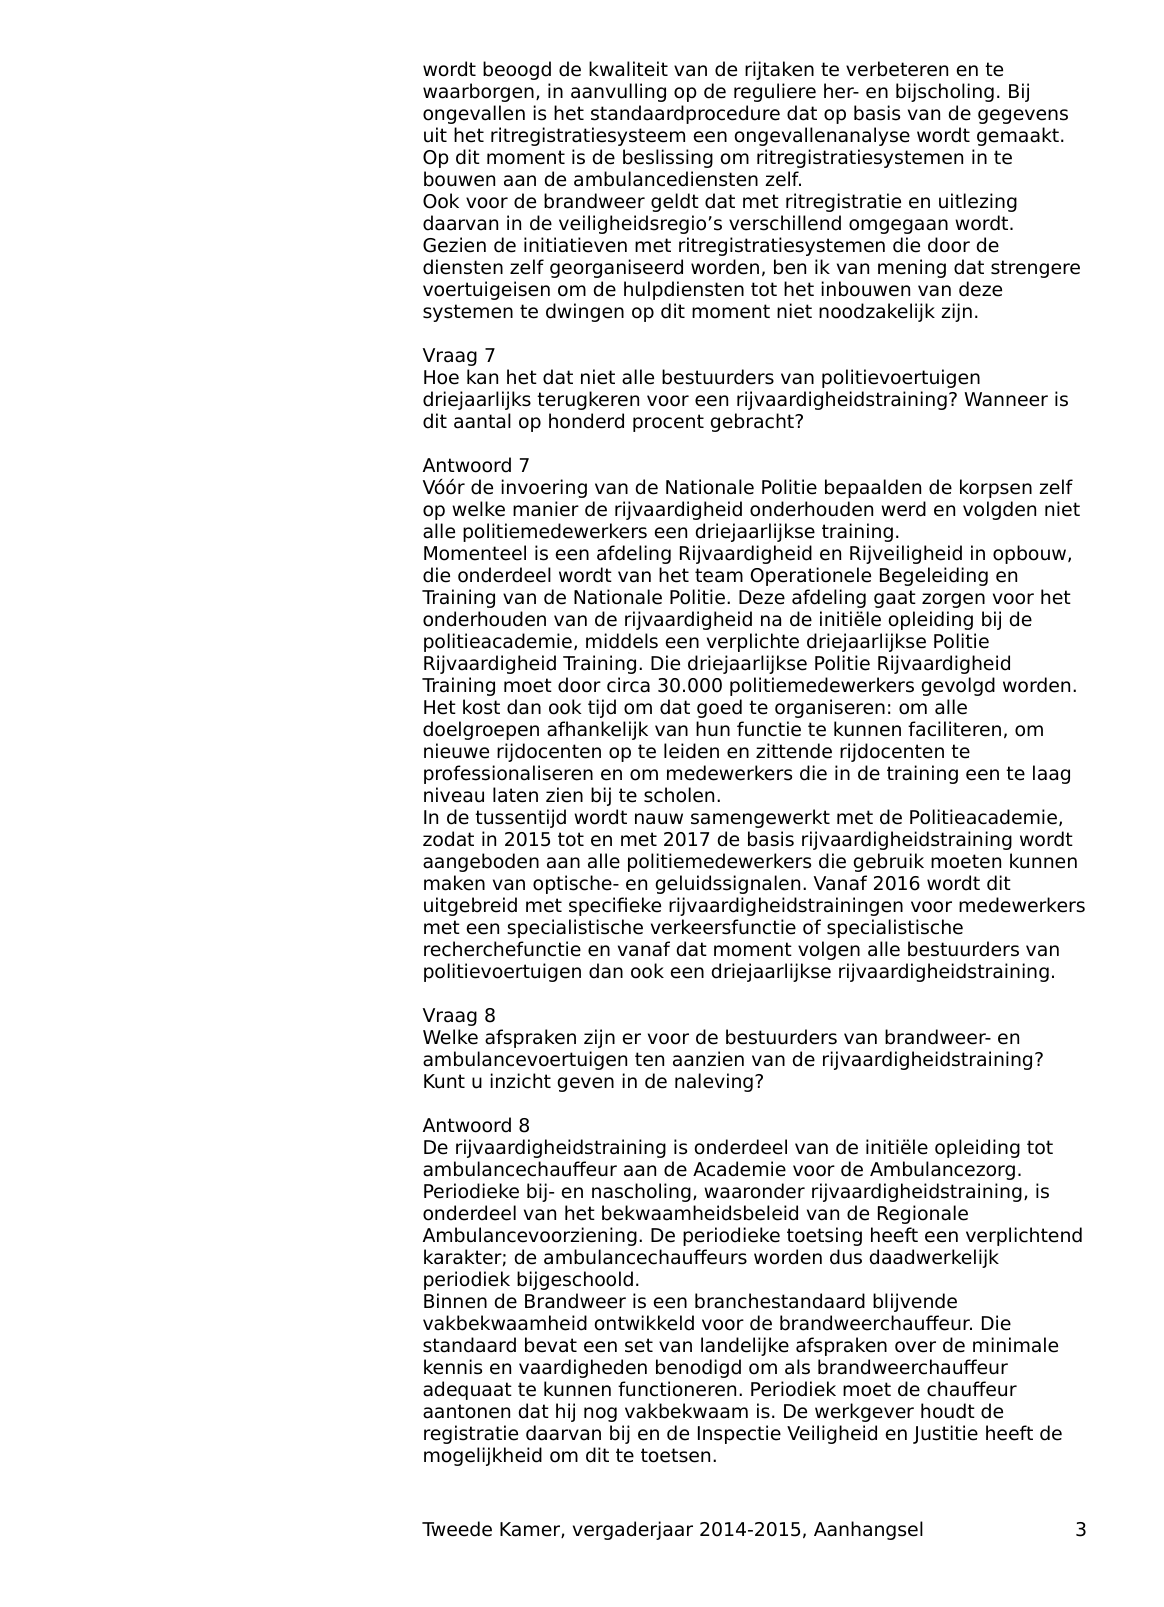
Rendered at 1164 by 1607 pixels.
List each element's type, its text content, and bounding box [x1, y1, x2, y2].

text Ook voor de brandweer geldt dat met ritregistratie en uitlezing daarvan in de veiligheidsregio’s verschillend omgegaan wordt. [422, 191, 1087, 235]
text Welke afspraken zijn er voor de bestuurders van brandweer- en ambulancevoertuigen ten aanzien van de rijvaardigheidstraining? Kunt u inzicht geven in de naleving? [422, 1027, 1087, 1093]
text wordt beoogd de kwaliteit van de rijtaken te verbeteren en te waarborgen, in aanvulling op de reguliere her- en bijscholing. Bij ongevallen is het standaardprocedure dat op basis van de gegevens uit het ritregistratiesysteem een ongevallenanalyse wordt gemaakt. Op dit moment is de beslissing om ritregistratiesystemen in te bouwen aan de ambulancediensten zelf. [422, 59, 1087, 191]
text Gezien de initiatieven met ritregistratiesystemen die door de diensten zelf georganiseerd worden, ben ik van mening dat strengere voertuigeisen om de hulpdiensten tot het inbouwen van deze systemen te dwingen op dit moment niet noodzakelijk zijn. [422, 235, 1087, 323]
text Antwoord 7 [422, 455, 1087, 477]
text Vóór de invoering van de Nationale Politie bepaalden de korpsen zelf op welke manier de rijvaardigheid onderhouden werd en volgden niet alle politiemedewerkers een driejaarlijkse training. [422, 477, 1087, 543]
text Vraag 8 [422, 1005, 1087, 1027]
text Hoe kan het dat niet alle bestuurders van politievoertuigen driejaarlijks terugkeren voor een rijvaardigheidstraining? Wanneer is dit aantal op honderd procent gebracht? [422, 367, 1087, 433]
text Binnen de Brandweer is een branchestandaard blijvende vakbekwaamheid ontwikkeld voor de brandweerchauffeur. Die standaard bevat een set van landelijke afspraken over de minimale kennis en vaardigheden benodigd om als brandweerchauffeur adequaat te kunnen functioneren. Periodiek moet de chauffeur aantonen dat hij nog vakbekwaam is. De werkgever houdt de registratie daarvan bij en de Inspectie Veiligheid en Justitie heeft de mogelijkheid om dit te toetsen. [422, 1291, 1087, 1467]
text De rijvaardigheidstraining is onderdeel van de initiële opleiding tot ambulancechauffeur aan de Academie voor de Ambulancezorg. Periodieke bij- en nascholing, waaronder rijvaardigheidstraining, is onderdeel van het bekwaamheidsbeleid van de Regionale Ambulancevoorziening. De periodieke toetsing heeft een verplichtend karakter; de ambulancechauffeurs worden dus daadwerkelijk periodiek bijgeschoold. [422, 1137, 1087, 1291]
text Vraag 7 [422, 345, 1087, 367]
text Momenteel is een afdeling Rijvaardigheid en Rijveiligheid in opbouw, die onderdeel wordt van het team Operationele Begeleiding en Training van de Nationale Politie. Deze afdeling gaat zorgen voor het onderhouden van de rijvaardigheid na de initiële opleiding bij de politieacademie, middels een verplichte driejaarlijkse Politie Rijvaardigheid Training. Die driejaarlijkse Politie Rijvaardigheid Training moet door circa 30.000 politiemedewerkers gevolgd worden. Het kost dan ook tijd om dat goed te organiseren: om alle doelgroepen afhankelijk van hun functie te kunnen faciliteren, om nieuwe rijdocenten op te leiden en zittende rijdocenten te professionaliseren en om medewerkers die in de training een te laag niveau laten zien bij te scholen. [422, 543, 1087, 807]
text Antwoord 8 [422, 1115, 1087, 1137]
text In de tussentijd wordt nauw samengewerkt met de Politieacademie, zodat in 2015 tot en met 2017 de basis rijvaardigheidstraining wordt aangeboden aan alle politiemedewerkers die gebruik moeten kunnen maken van optische- en geluidssignalen. Vanaf 2016 wordt dit uitgebreid met specifieke rijvaardigheidstrainingen voor medewerkers met een specialistische verkeersfunctie of specialistische recherchefunctie en vanaf dat moment volgen alle bestuurders van politievoertuigen dan ook een driejaarlijkse rijvaardigheidstraining. [422, 807, 1087, 983]
